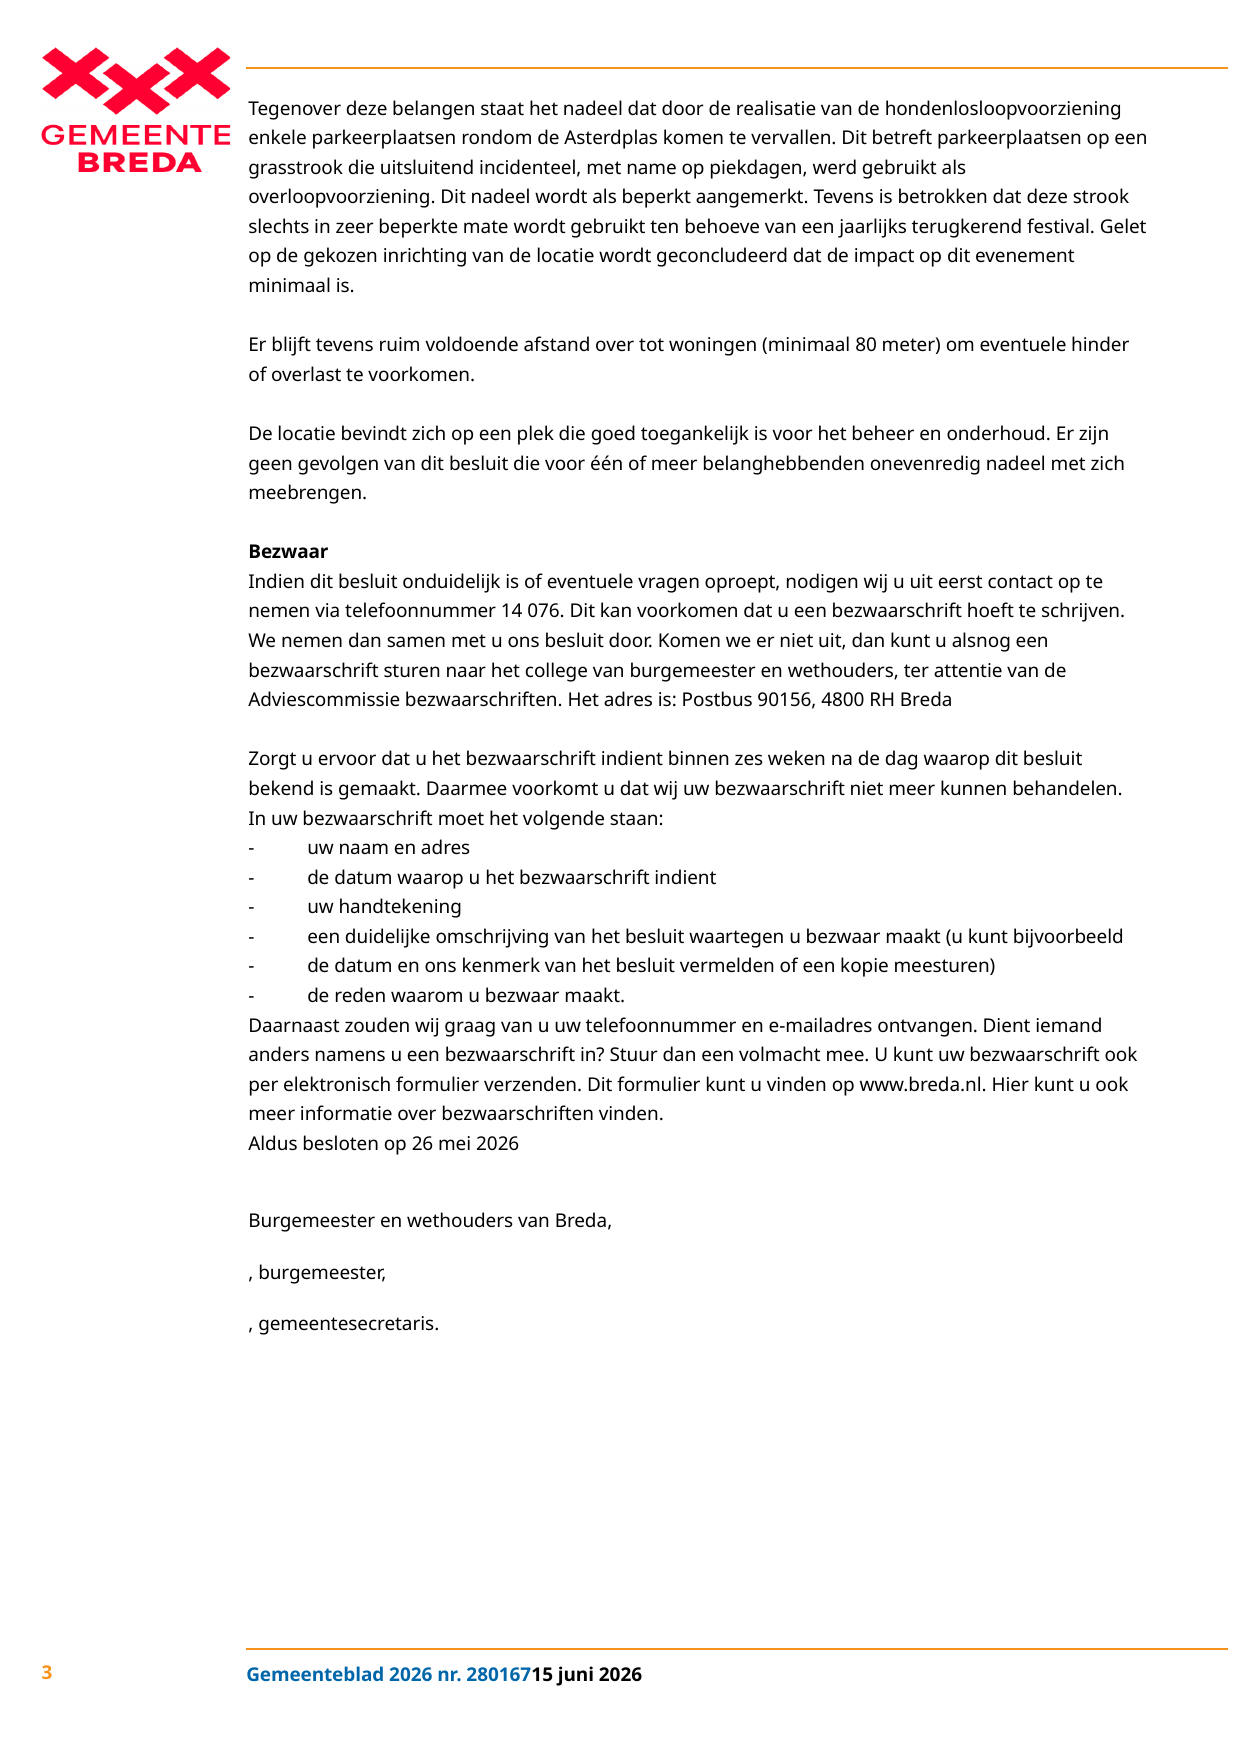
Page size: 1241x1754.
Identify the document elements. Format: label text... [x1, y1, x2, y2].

text De locatie bevindt zich op een plek die goed toegankelijk is voor het beheer en onderhoud. Er zijn geen gevolgen van dit besluit die voor één of meer belanghebbenden onevenredig nadeel met zich meebrengen. [248, 420, 1152, 505]
text In uw bezwaarschrift moet het volgende staan: [248, 805, 1152, 831]
text Aldus besloten op 26 mei 2026 [248, 1130, 1152, 1156]
list uw handtekening [248, 893, 1152, 919]
list een duidelijke omschrijving van het besluit waartegen u bezwaar maakt (u kunt bijvoorbeeld [248, 923, 1152, 949]
list uw naam en adres [248, 834, 1152, 860]
text , gemeentesecretaris. [248, 1310, 1152, 1336]
text Tegenover deze belangen staat het nadeel dat door de realisatie van de hondenlosloopvoorziening enkele parkeerplaatsen rondom de Asterdplas komen te vervallen. Dit betreft parkeerplaatsen op een grasstrook die uitsluitend incidenteel, met name op piekdagen, werd gebruikt als overloopvoorziening. Dit nadeel wordt als beperkt aangemerkt. Tevens is betrokken dat deze strook slechts in zeer beperkte mate wordt gebruikt ten behoeve van een jaarlijks terugkerend festival. Gelet op de gekozen inrichting van de locatie wordt geconcludeerd dat de impact op dit evenement minimaal is. [248, 95, 1152, 298]
picture [41, 47, 231, 172]
text Indien dit besluit onduidelijk is of eventuele vragen oproept, nodigen wij u uit eerst contact op te nemen via telefoonnummer 14 076. Dit kan voorkomen dat u een bezwaarschrift hoeft te schrijven. We nemen dan samen met u ons besluit door. Komen we er niet uit, dan kunt u alsnog een bezwaarschrift sturen naar het college van burgemeester en wethouders, ter attentie van de Adviescommissie bezwaarschriften. Het adres is: Postbus 90156, 4800 RH Breda [248, 568, 1152, 712]
text Zorgt u ervoor dat u het bezwaarschrift indient binnen zes weken na de dag waarop dit besluit bekend is gemaakt. Daarmee voorkomt u dat wij uw bezwaarschrift niet meer kunnen behandelen. [248, 746, 1152, 801]
text Daarnaast zouden wij graag van u uw telefoonnummer en e-mailadres ontvangen. Dient iemand anders namens u een bezwaarschrift in? Stuur dan een volmacht mee. U kunt uw bezwaarschrift ook per elektronisch formulier verzenden. Dit formulier kunt u vinden op www.breda.nl. Hier kunt u ook meer informatie over bezwaarschriften vinden. [248, 1012, 1152, 1126]
text , burgemeester, [248, 1259, 1152, 1284]
list de datum en ons kenmerk van het besluit vermelden of een kopie meesturen) [248, 953, 1152, 978]
list de datum waarop u het bezwaarschrift indient [248, 864, 1152, 890]
text Bezwaar [248, 538, 1152, 564]
text Burgemeester en wethouders van Breda, [248, 1207, 1152, 1233]
list de reden waarom u bezwaar maakt. [248, 982, 1152, 1008]
text Er blijft tevens ruim voldoende afstand over tot woningen (minimaal 80 meter) om eventuele hinder of overlast te voorkomen. [248, 331, 1152, 387]
